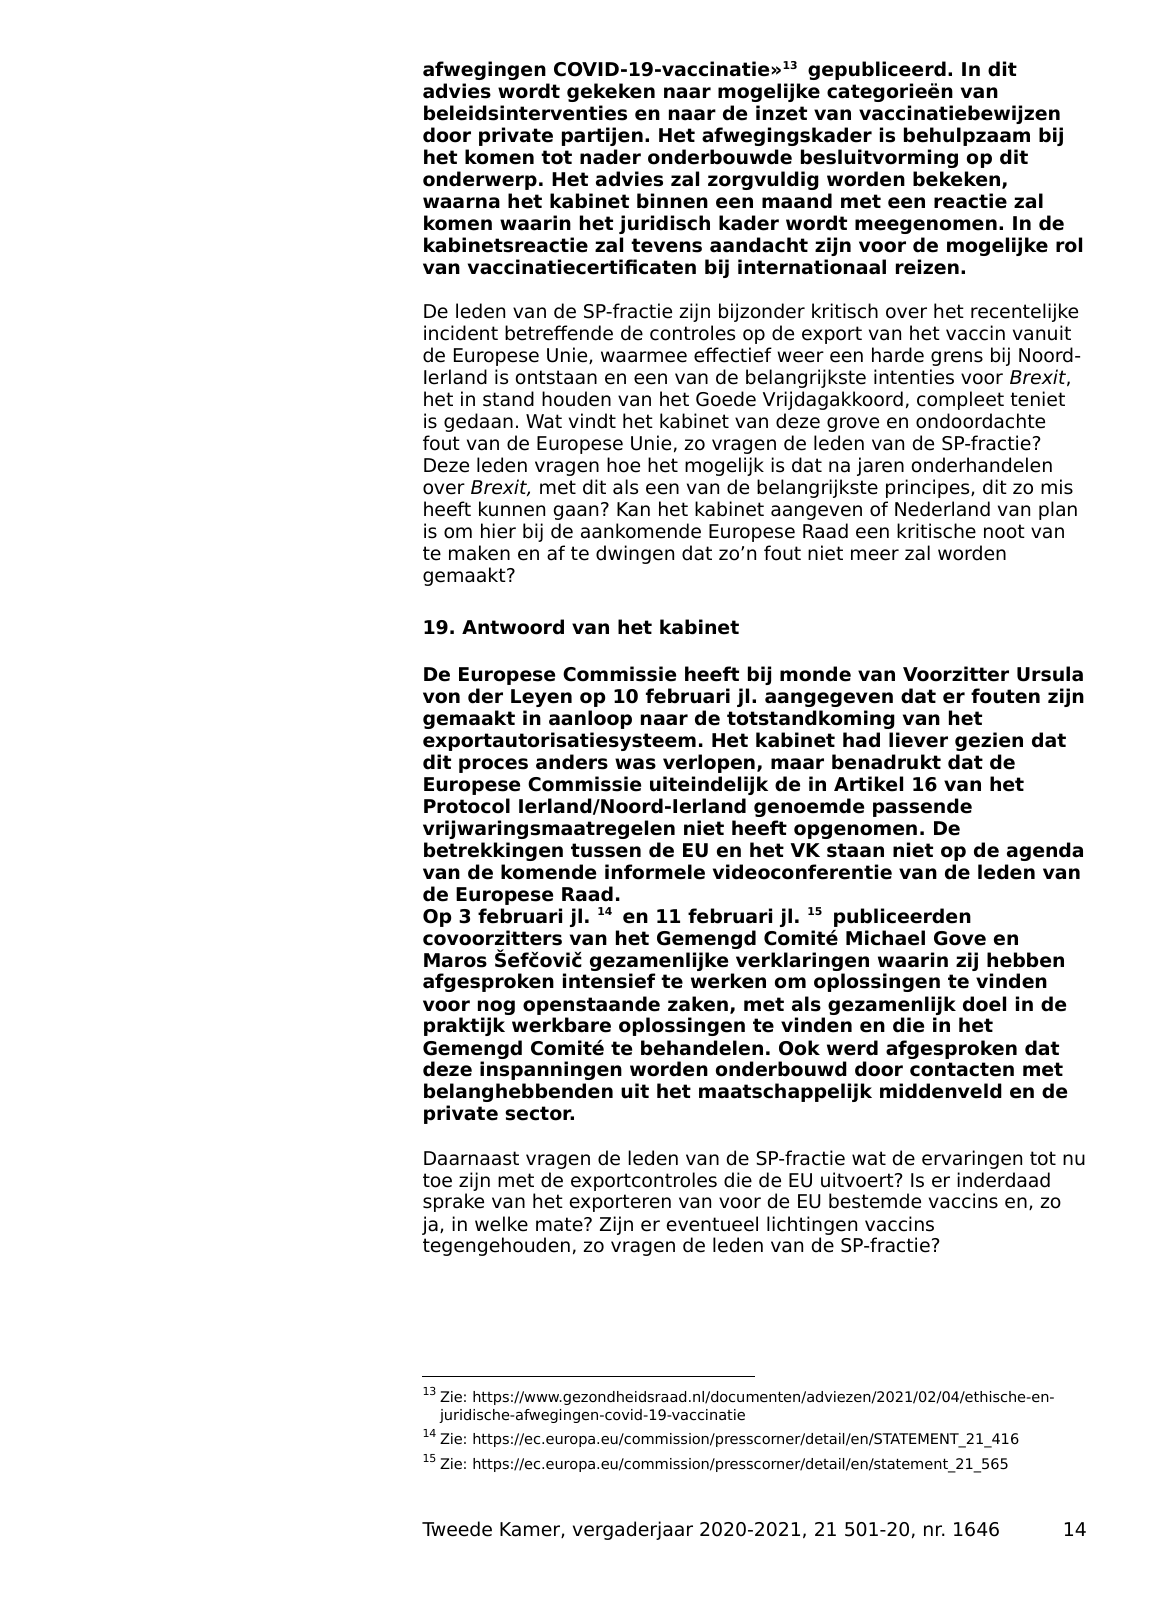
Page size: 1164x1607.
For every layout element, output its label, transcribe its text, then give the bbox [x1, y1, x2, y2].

text De leden van de SP-fractie zijn bijzonder kritisch over het recentelijke incident betreffende de controles op de export van het vaccin vanuit de Europese Unie, waarmee effectief weer een harde grens bij Noord-Ierland is ontstaan en een van de belangrijkste intenties voor Brexit, het in stand houden van het Goede Vrijdagakkoord, compleet teniet is gedaan. Wat vindt het kabinet van deze grove en ondoordachte fout van de Europese Unie, zo vragen de leden van de SP-fractie? Deze leden vragen hoe het mogelijk is dat na jaren onderhandelen over Brexit, met dit als een van de belangrijkste principes, dit zo mis heeft kunnen gaan? Kan het kabinet aangeven of Nederland van plan is om hier bij de aankomende Europese Raad een kritische noot van te maken en af te dwingen dat zo’n fout niet meer zal worden gemaakt? [422, 301, 1087, 587]
text Op 3 februari jl. en 11 februari jl. publiceerden covoorzitters van het Gemengd Comité Michael Gove en Maros Šefčovič gezamenlijke verklaringen waarin zij hebben afgesproken intensief te werken om oplossingen te vinden voor nog openstaande zaken, met als gezamenlijk doel in de praktijk werkbare oplossingen te vinden en die in het Gemengd Comité te behandelen. Ook werd afgesproken dat deze inspanningen worden onderbouwd door contacten met belanghebbenden uit het maatschappelijk middenveld en de private sector. [422, 906, 1087, 1125]
text Daarnaast vragen de leden van de SP-fractie wat de ervaringen tot nu toe zijn met de exportcontroles die de EU uitvoert? Is er inderdaad sprake van het exporteren van voor de EU bestemde vaccins en, zo ja, in welke mate? Zijn er eventueel lichtingen vaccins tegengehouden, zo vragen de leden van de SP-fractie? [422, 1147, 1087, 1257]
text De Europese Commissie heeft bij monde van Voorzitter Ursula von der Leyen op 10 februari jl. aangegeven dat er fouten zijn gemaakt in aanloop naar de totstandkoming van het exportautorisatiesysteem. Het kabinet had liever gezien dat dit proces anders was verlopen, maar benadrukt dat de Europese Commissie uiteindelijk de in Artikel 16 van het Protocol Ierland/Noord-Ierland genoemde passende vrijwaringsmaatregelen niet heeft opgenomen. De betrekkingen tussen de EU en het VK staan niet op de agenda van de komende informele videoconferentie van de leden van de Europese Raad. [422, 664, 1087, 906]
subtitle 19. Antwoord van het kabinet [422, 617, 1087, 639]
text afwegingen COVID-19-vaccinatie» gepubliceerd. In dit advies wordt gekeken naar mogelijke categorieën van beleidsinterventies en naar de inzet van vaccinatiebewijzen door private partijen. Het afwegingskader is behulpzaam bij het komen tot nader onderbouwde besluitvorming op dit onderwerp. Het advies zal zorgvuldig worden bekeken, waarna het kabinet binnen een maand met een reactie zal komen waarin het juridisch kader wordt meegenomen. In de kabinetsreactie zal tevens aandacht zijn voor de mogelijke rol van vaccinatiecertificaten bij internationaal reizen. [422, 59, 1087, 279]
text Zie: https://ec.europa.eu/commission/presscorner/detail/en/STATEMENT_21_416 [422, 1427, 1087, 1449]
text Zie: https://www.gezondheidsraad.nl/documenten/adviezen/2021/02/04/ethische-en-juridische-afwegingen-covid-19-vaccinatie [422, 1385, 1087, 1424]
text Zie: https://ec.europa.eu/commission/presscorner/detail/en/statement_21_565 [422, 1452, 1087, 1474]
